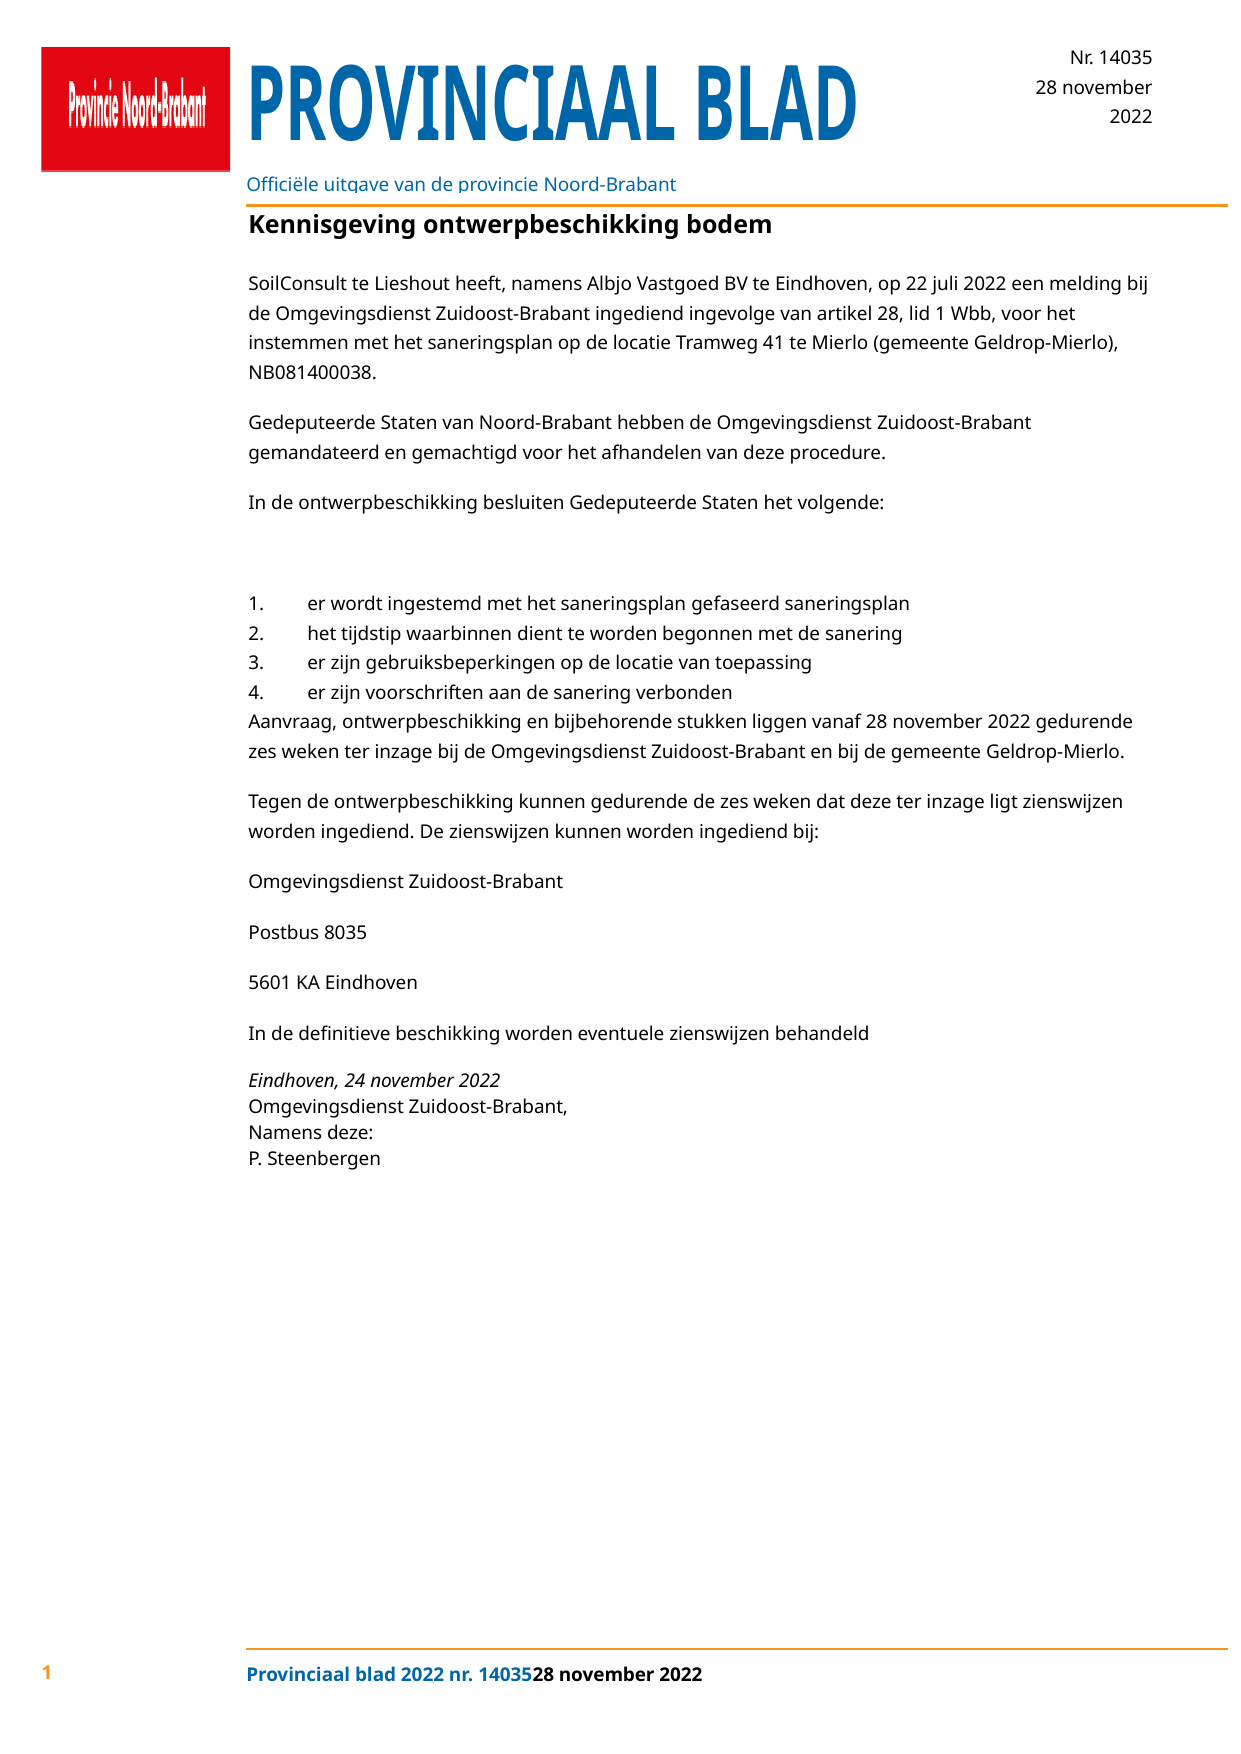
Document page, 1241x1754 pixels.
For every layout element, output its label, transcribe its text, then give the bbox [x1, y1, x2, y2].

list er zijn gebruiksbeperkingen op de locatie van toepassing [248, 649, 1152, 675]
list er wordt ingestemd met het saneringsplan gefaseerd saneringsplan [248, 590, 1152, 616]
text Gedeputeerde Staten van Noord-Brabant hebben de Omgevingsdienst Zuidoost-Brabant gemandateerd en gemachtigd voor het afhandelen van deze procedure. [248, 409, 1152, 465]
text Kennisgeving ontwerpbeschikking bodem [248, 207, 1152, 241]
text 5601 KA Eindhoven [248, 969, 1152, 995]
text Eindhoven, 24 november 2022 [248, 1068, 1152, 1093]
text Namens deze: [248, 1119, 1152, 1145]
text SoilConsult te Lieshout heeft, namens Albjo Vastgoed BV te Eindhoven, op 22 juli 2022 een melding bij de Omgevingsdienst Zuidoost-Brabant ingediend ingevolge van artikel 28, lid 1 Wbb, voor het instemmen met het saneringsplan op de locatie Tramweg 41 te Mierlo (gemeente Geldrop-Mierlo), NB081400038. [248, 270, 1152, 385]
picture [41, 47, 231, 172]
list het tijdstip waarbinnen dient te worden begonnen met de sanering [248, 620, 1152, 646]
text P. Steenbergen [248, 1145, 1152, 1171]
text In de ontwerpbeschikking besluiten Gedeputeerde Staten het volgende: [248, 489, 1152, 515]
text Omgevingsdienst Zuidoost-Brabant [248, 869, 1152, 894]
text Postbus 8035 [248, 919, 1152, 945]
list er zijn voorschriften aan de sanering verbonden [248, 679, 1152, 705]
text In de definitieve beschikking worden eventuele zienswijzen behandeld [248, 1020, 1152, 1046]
text Omgevingsdienst Zuidoost-Brabant, [248, 1093, 1152, 1119]
text Aanvraag, ontwerpbeschikking en bijbehorende stukken liggen vanaf 28 november 2022 gedurende zes weken ter inzage bij de Omgevingsdienst Zuidoost-Brabant en bij de gemeente Geldrop-Mierlo. [248, 709, 1152, 764]
text Tegen de ontwerpbeschikking kunnen gedurende de zes weken dat deze ter inzage ligt zienswijzen worden ingediend. De zienswijzen kunnen worden ingediend bij: [248, 789, 1152, 844]
